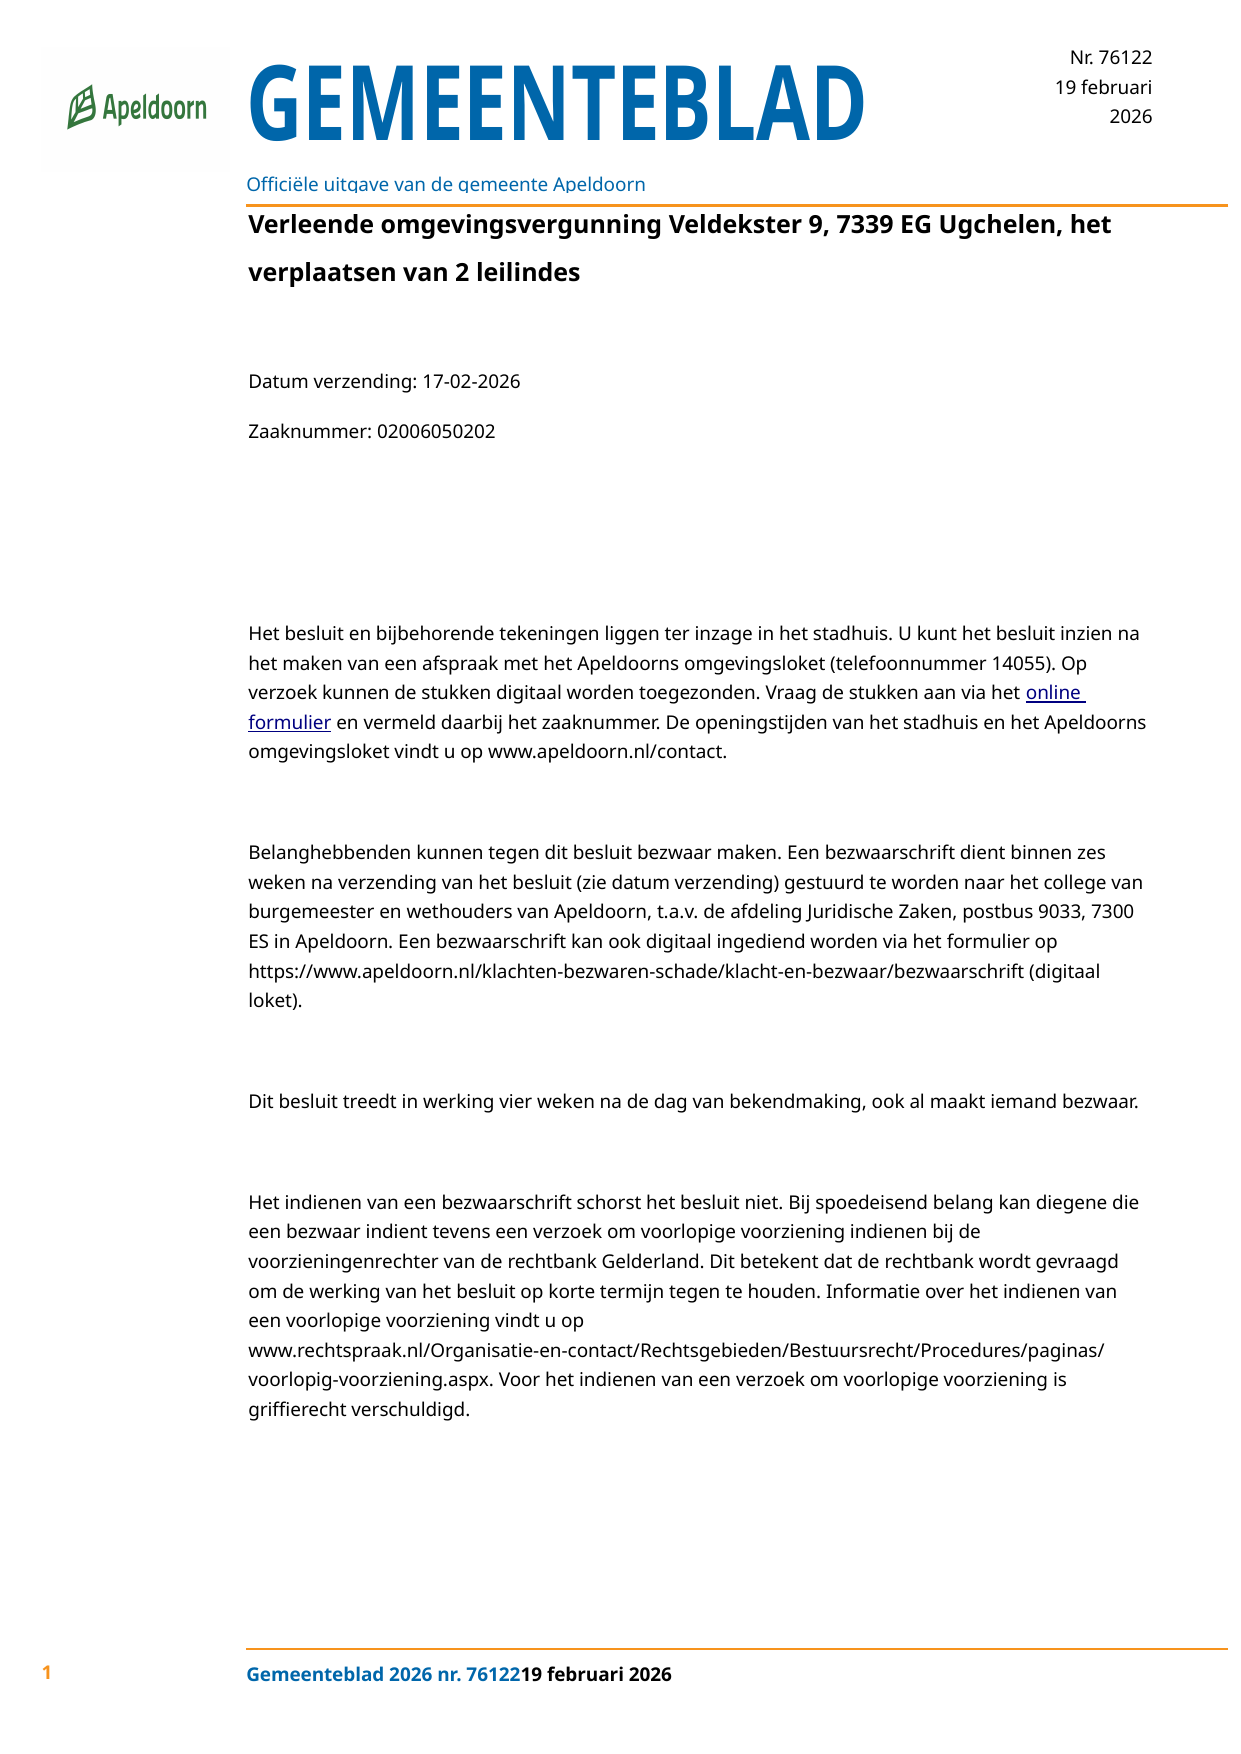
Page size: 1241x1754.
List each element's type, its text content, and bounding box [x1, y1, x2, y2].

text Zaaknummer: 02006050202 [248, 419, 1152, 444]
text Belanghebbenden kunnen tegen dit besluit bezwaar maken. Een bezwaarschrift dient binnen zes weken na verzending van het besluit (zie datum verzending) gestuurd te worden naar het college van burgemeester en wethouders van Apeldoorn, t.a.v. de afdeling Juridische Zaken, postbus 9033, 7300 ES in Apeldoorn. Een bezwaarschrift kan ook digitaal ingediend worden via het formulier op https://www.apeldoorn.nl/klachten-bezwaren-schade/klacht-en-bezwaar/bezwaarschrift (digitaal loket). [248, 839, 1152, 1013]
text Het indienen van een bezwaarschrift schorst het besluit niet. Bij spoedeisend belang kan diegene die een bezwaar indient tevens een verzoek om voorlopige voorziening indienen bij de voorzieningenrechter van de rechtbank Gelderland. Dit betekent dat de rechtbank wordt gevraagd om de werking van het besluit op korte termijn tegen te houden. Informatie over het indienen van een voorlopige voorziening vindt u op www.rechtspraak.nl/Organisatie-en-contact/Rechtsgebieden/Bestuursrecht/Procedures/paginas/voorlopig-voorziening.aspx. Voor het indienen van een verzoek om voorlopige voorziening is griffierecht verschuldigd. [248, 1189, 1152, 1422]
picture [41, 47, 231, 172]
text Verleende omgevingsvergunning Veldekster 9, 7339 EG Ugchelen, het verplaatsen van 2 leilindes [248, 207, 1152, 288]
text Dit besluit treedt in werking vier weken na de dag van bekendmaking, ook al maakt iemand bezwaar. [248, 1088, 1152, 1114]
text Het besluit en bijbehorende tekeningen liggen ter inzage in het stadhuis. U kunt het besluit inzien na het maken van een afspraak met het Apeldoorns omgevingsloket (telefoonnummer 14055). Op verzoek kunnen de stukken digitaal worden toegezonden. Vraag de stukken aan via het online formulier en vermeld daarbij het zaaknummer. De openingstijden van het stadhuis en het Apeldoorns omgevingsloket vindt u op www.apeldoorn.nl/contact. [248, 620, 1152, 764]
text Datum verzending: 17-02-2026 [248, 368, 1152, 394]
